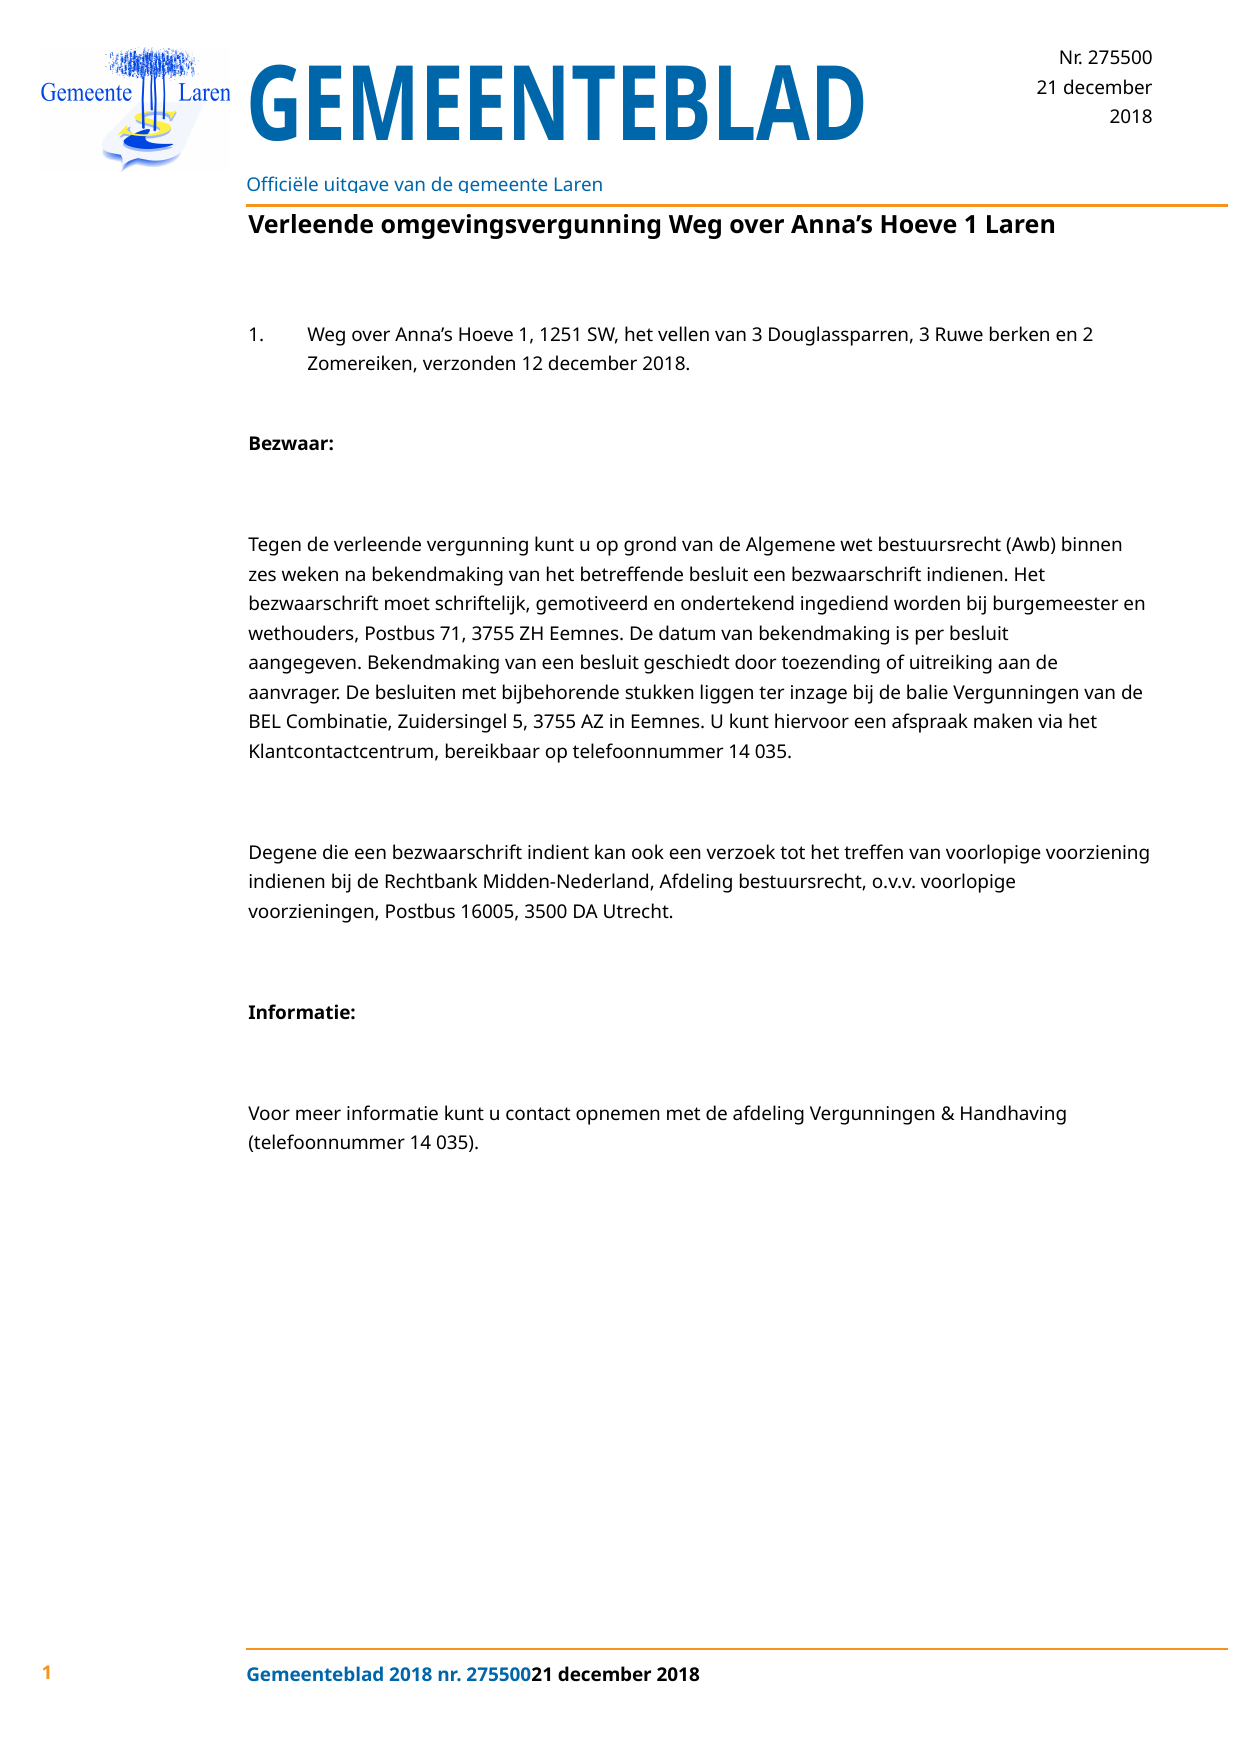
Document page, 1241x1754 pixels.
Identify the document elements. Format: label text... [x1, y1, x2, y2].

text Verleende omgevingsvergunning Weg over Anna’s Hoeve 1 Laren [248, 207, 1152, 241]
text Informatie: [248, 999, 1152, 1025]
text Tegen de verleende vergunning kunt u op grond van de Algemene wet bestuursrecht (Awb) binnen zes weken na bekendmaking van het betreffende besluit een bezwaarschrift indienen. Het bezwaarschrift moet schriftelijk, gemotiveerd en ondertekend ingediend worden bij burgemeester en wethouders, Postbus 71, 3755 ZH Eemnes. De datum van bekendmaking is per besluit aangegeven. Bekendmaking van een besluit geschiedt door toezending of uitreiking aan de aanvrager. De besluiten met bijbehorende stukken liggen ter inzage bij de balie Vergunningen van de BEL Combinatie, Zuidersingel 5, 3755 AZ in Eemnes. U kunt hiervoor een afspraak maken via het Klantcontactcentrum, bereikbaar op telefoonnummer 14 035. [248, 531, 1152, 764]
text Degene die een bezwaarschrift indient kan ook een verzoek tot het treffen van voorlopige voorziening indienen bij de Rechtbank Midden-Nederland, Afdeling bestuursrecht, o.v.v. voorlopige voorzieningen, Postbus 16005, 3500 DA Utrecht. [248, 839, 1152, 924]
picture [41, 47, 231, 172]
text Voor meer informatie kunt u contact opnemen met de afdeling Vergunningen & Handhaving (telefoonnummer 14 035). [248, 1100, 1152, 1155]
list Weg over Anna’s Hoeve 1, 1251 SW, het vellen van 3 Douglassparren, 3 Ruwe berken en 2 Zomereiken, verzonden 12 december 2018. [248, 321, 1152, 376]
text Bezwaar: [248, 430, 1152, 456]
